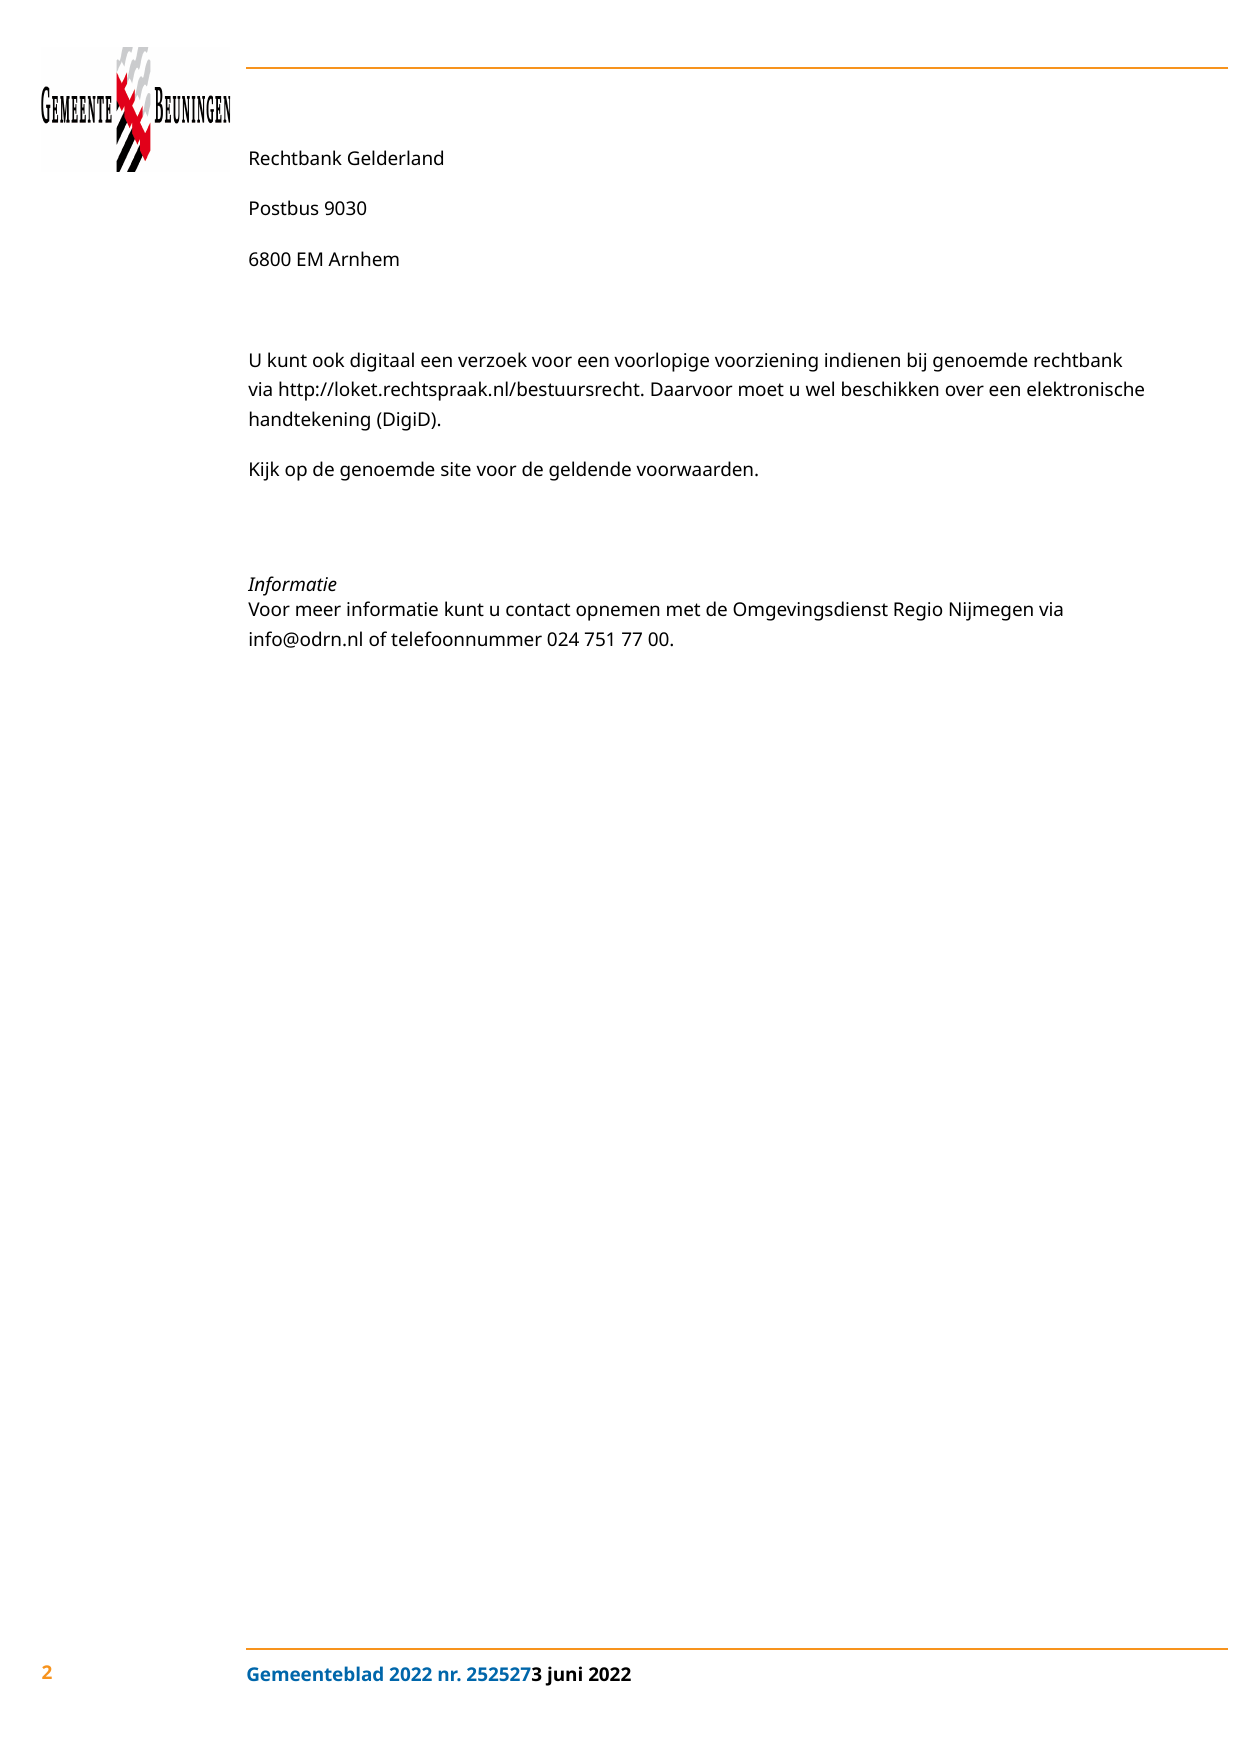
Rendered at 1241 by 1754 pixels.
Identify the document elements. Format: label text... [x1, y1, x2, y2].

text Rechtbank Gelderland [248, 145, 1152, 171]
text Kijk op de genoemde site voor de geldende voorwaarden. [248, 456, 1152, 482]
text Postbus 9030 [248, 196, 1152, 221]
text Voor meer informatie kunt u contact opnemen met de Omgevingsdienst Regio Nijmegen via info@odrn.nl of telefoonnummer 024 751 77 00. [248, 597, 1152, 652]
picture [41, 47, 231, 172]
text 6800 EM Arnhem [248, 246, 1152, 272]
text U kunt ook digitaal een verzoek voor een voorlopige voorziening indienen bij genoemde rechtbank via http://loket.rechtspraak.nl/bestuursrecht. Daarvoor moet u wel beschikken over een elektronische handtekening (DigiD). [248, 347, 1152, 432]
text Informatie [248, 571, 1152, 597]
